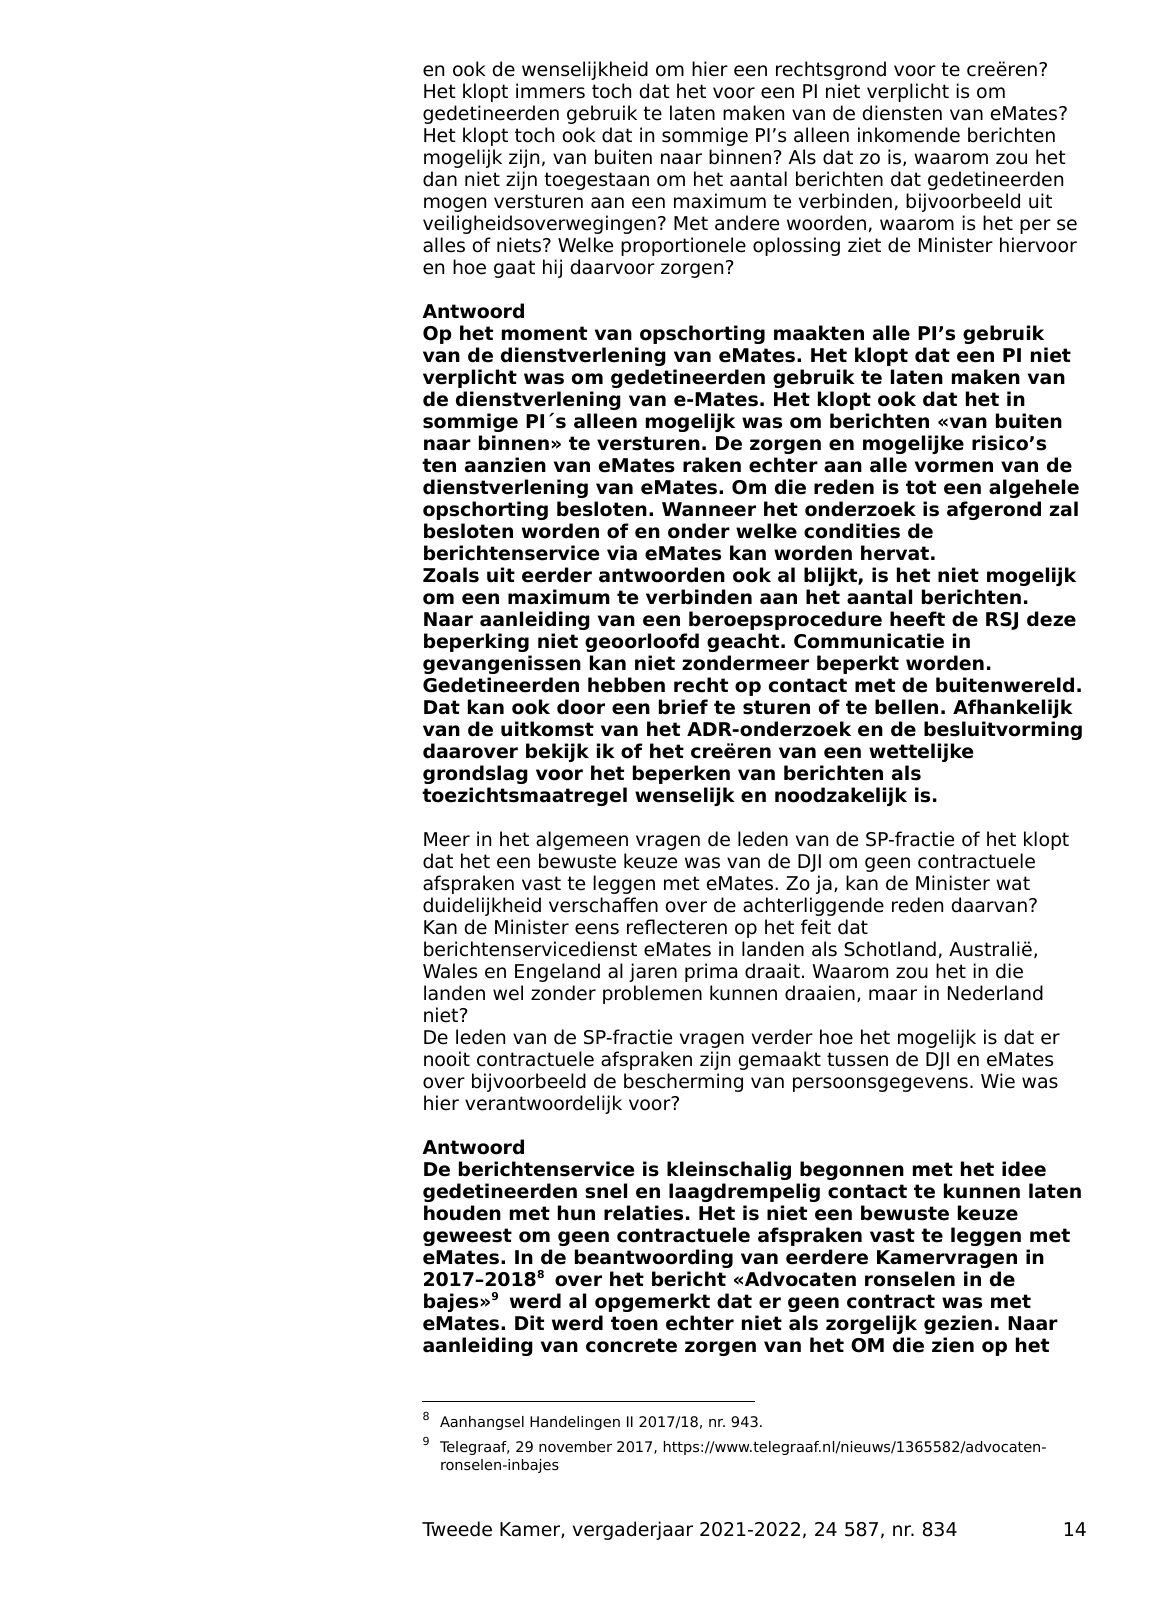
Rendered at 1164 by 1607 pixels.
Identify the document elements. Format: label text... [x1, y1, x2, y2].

text Zoals uit eerder antwoorden ook al blijkt, is het niet mogelijk om een maximum te verbinden aan het aantal berichten. Naar aanleiding van een beroepsprocedure heeft de RSJ deze beperking niet geoorloofd geacht. Communicatie in gevangenissen kan niet zondermeer beperkt worden. Gedetineerden hebben recht op contact met de buitenwereld. Dat kan ook door een brief te sturen of te bellen. Afhankelijk van de uitkomst van het ADR-onderzoek en de besluitvorming daarover bekijk ik of het creëren van een wettelijke grondslag voor het beperken van berichten als toezichtsmaatregel wenselijk en noodzakelijk is. [422, 565, 1087, 807]
text Aanhangsel Handelingen II 2017/18, nr. 943. [422, 1410, 1087, 1432]
text De berichtenservice is kleinschalig begonnen met het idee gedetineerden snel en laagdrempelig contact te kunnen laten houden met hun relaties. Het is niet een bewuste keuze geweest om geen contractuele afspraken vast te leggen met eMates. In de beantwoording van eerdere Kamervragen in 2017–2018 over het bericht «Advocaten ronselen in de bajes» werd al opgemerkt dat er geen contract was met eMates. Dit werd toen echter niet als zorgelijk gezien. Naar aanleiding van concrete zorgen van het OM die zien op het [422, 1159, 1087, 1356]
text De leden van de SP-fractie vragen verder hoe het mogelijk is dat er nooit contractuele afspraken zijn gemaakt tussen de DJI en eMates over bijvoorbeeld de bescherming van persoonsgegevens. Wie was hier verantwoordelijk voor? [422, 1027, 1087, 1114]
text Telegraaf, 29 november 2017, https://www.telegraaf.nl/nieuws/1365582/advocaten-ronselen-inbajes [422, 1435, 1087, 1474]
text Kan de Minister eens reflecteren op het feit dat berichtenservicedienst eMates in landen als Schotland, Australië, Wales en Engeland al jaren prima draait. Waarom zou het in die landen wel zonder problemen kunnen draaien, maar in Nederland niet? [422, 917, 1087, 1027]
text Meer in het algemeen vragen de leden van de SP-fractie of het klopt dat het een bewuste keuze was van de DJI om geen contractuele afspraken vast te leggen met eMates. Zo ja, kan de Minister wat duidelijkheid verschaffen over de achterliggende reden daarvan? [422, 829, 1087, 917]
text en ook de wenselijkheid om hier een rechtsgrond voor te creëren? Het klopt immers toch dat het voor een PI niet verplicht is om gedetineerden gebruik te laten maken van de diensten van eMates? Het klopt toch ook dat in sommige PI’s alleen inkomende berichten mogelijk zijn, van buiten naar binnen? Als dat zo is, waarom zou het dan niet zijn toegestaan om het aantal berichten dat gedetineerden mogen versturen aan een maximum te verbinden, bijvoorbeeld uit veiligheidsoverwegingen? Met andere woorden, waarom is het per se alles of niets? Welke proportionele oplossing ziet de Minister hiervoor en hoe gaat hij daarvoor zorgen? [422, 59, 1087, 279]
text Op het moment van opschorting maakten alle PI’s gebruik van de dienstverlening van eMates. Het klopt dat een PI niet verplicht was om gedetineerden gebruik te laten maken van de dienstverlening van e-Mates. Het klopt ook dat het in sommige PI´s alleen mogelijk was om berichten «van buiten naar binnen» te versturen. De zorgen en mogelijke risico’s ten aanzien van eMates raken echter aan alle vormen van de dienstverlening van eMates. Om die reden is tot een algehele opschorting besloten. Wanneer het onderzoek is afgerond zal besloten worden of en onder welke condities de berichtenservice via eMates kan worden hervat. [422, 323, 1087, 565]
text Antwoord [422, 301, 1087, 323]
text Antwoord [422, 1137, 1087, 1159]
